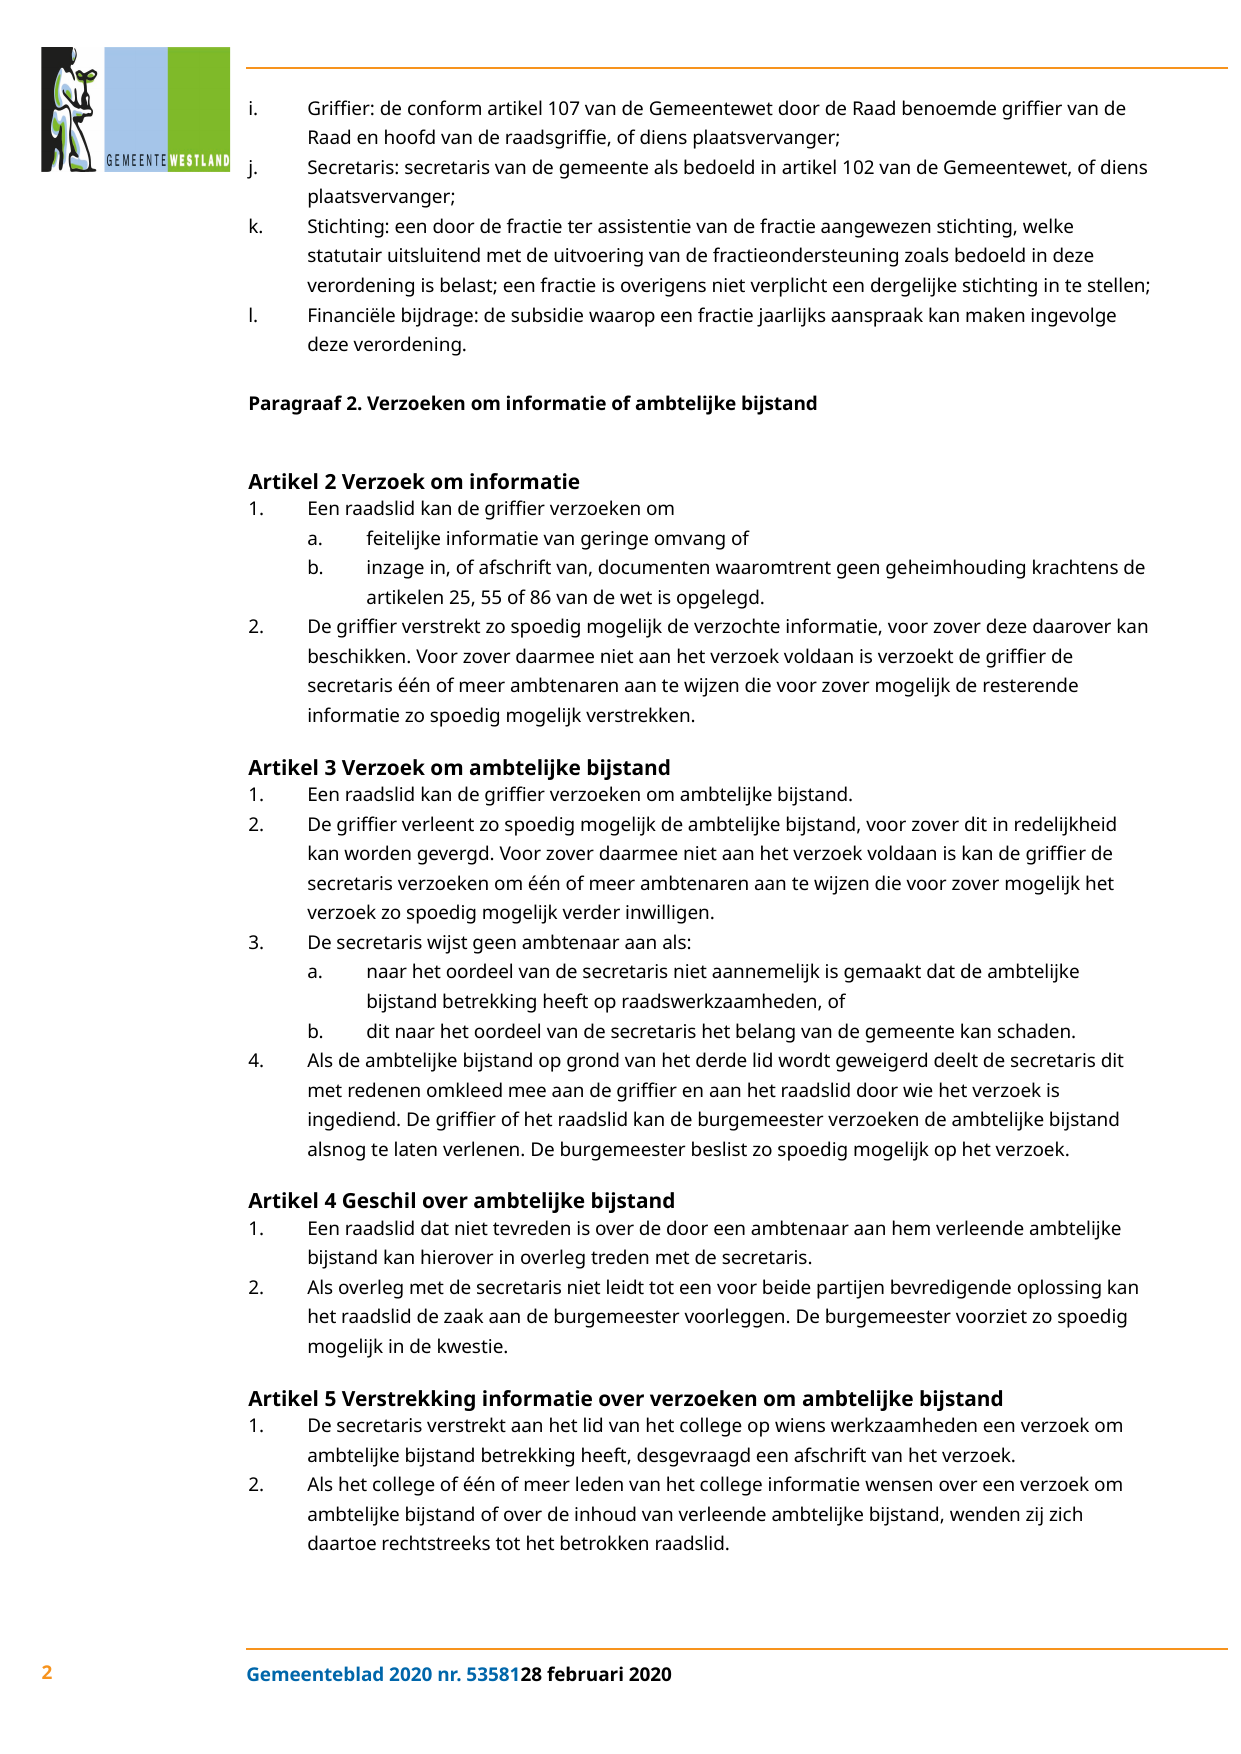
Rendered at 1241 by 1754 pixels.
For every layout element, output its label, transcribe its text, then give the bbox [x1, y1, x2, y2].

list Als het college of één of meer leden van het college informatie wensen over een verzoek om ambtelijke bijstand of over de inhoud van verleende ambtelijke bijstand, wenden zij zich daartoe rechtstreeks tot het betrokken raadslid. [248, 1471, 1152, 1556]
list Financiële bijdrage: de subsidie waarop een fractie jaarlijks aanspraak kan maken ingevolge deze verordening. [248, 302, 1152, 357]
text Artikel 4 Geschil over ambtelijke bijstand [248, 1187, 1152, 1215]
list naar het oordeel van de secretaris niet aannemelijk is gemaakt dat de ambtelijke bijstand betrekking heeft op raadswerkzaamheden, of [307, 959, 1152, 1014]
list Secretaris: secretaris van de gemeente als bedoeld in artikel 102 van de Gemeentewet, of diens plaatsvervanger; [248, 154, 1152, 209]
list dit naar het oordeel van de secretaris het belang van de gemeente kan schaden. [307, 1018, 1152, 1043]
list Als de ambtelijke bijstand op grond van het derde lid wordt geweigerd deelt de secretaris dit met redenen omkleed mee aan de griffier en aan het raadslid door wie het verzoek is ingediend. De griffier of het raadslid kan de burgemeester verzoeken de ambtelijke bijstand alsnog te laten verlenen. De burgemeester beslist zo spoedig mogelijk op het verzoek. [248, 1047, 1152, 1162]
list Als overleg met de secretaris niet leidt tot een voor beide partijen bevredigende oplossing kan het raadslid de zaak aan de burgemeester voorleggen. De burgemeester voorziet zo spoedig mogelijk in de kwestie. [248, 1274, 1152, 1359]
text Paragraaf 2. Verzoeken om informatie of ambtelijke bijstand [248, 391, 1152, 416]
list De secretaris verstrekt aan het lid van het college op wiens werkzaamheden een verzoek om ambtelijke bijstand betrekking heeft, desgevraagd een afschrift van het verzoek. [248, 1412, 1152, 1467]
list De griffier verleent zo spoedig mogelijk de ambtelijke bijstand, voor zover dit in redelijkheid kan worden gevergd. Voor zover daarmee niet aan het verzoek voldaan is kan de griffier de secretaris verzoeken om één of meer ambtenaren aan te wijzen die voor zover mogelijk het verzoek zo spoedig mogelijk verder inwilligen. [248, 811, 1152, 925]
picture [41, 47, 231, 172]
list Stichting: een door de fractie ter assistentie van de fractie aangewezen stichting, welke statutair uitsluitend met de uitvoering van de fractieondersteuning zoals bedoeld in deze verordening is belast; een fractie is overigens niet verplicht een dergelijke stichting in te stellen; [248, 213, 1152, 298]
text Artikel 2 Verzoek om informatie [248, 467, 1152, 495]
list De griffier verstrekt zo spoedig mogelijk de verzochte informatie, voor zover deze daarover kan beschikken. Voor zover daarmee niet aan het verzoek voldaan is verzoekt de griffier de secretaris één of meer ambtenaren aan te wijzen die voor zover mogelijk de resterende informatie zo spoedig mogelijk verstrekken. [248, 613, 1152, 728]
list Een raadslid dat niet tevreden is over de door een ambtenaar aan hem verleende ambtelijke bijstand kan hierover in overleg treden met de secretaris. [248, 1215, 1152, 1270]
list inzage in, of afschrift van, documenten waaromtrent geen geheimhouding krachtens de artikelen 25, 55 of 86 van de wet is opgelegd. [307, 554, 1152, 610]
list Een raadslid kan de griffier verzoeken om ambtelijke bijstand. [248, 781, 1152, 807]
list feitelijke informatie van geringe omvang of [307, 525, 1152, 551]
text Artikel 3 Verzoek om ambtelijke bijstand [248, 753, 1152, 781]
text Artikel 5 Verstrekking informatie over verzoeken om ambtelijke bijstand [248, 1384, 1152, 1412]
list Een raadslid kan de griffier verzoeken om [248, 495, 1152, 521]
list Griffier: de conform artikel 107 van de Gemeentewet door de Raad benoemde griffier van de Raad en hoofd van de raadsgriffie, of diens plaatsvervanger; [248, 95, 1152, 150]
list De secretaris wijst geen ambtenaar aan als: [248, 929, 1152, 955]
